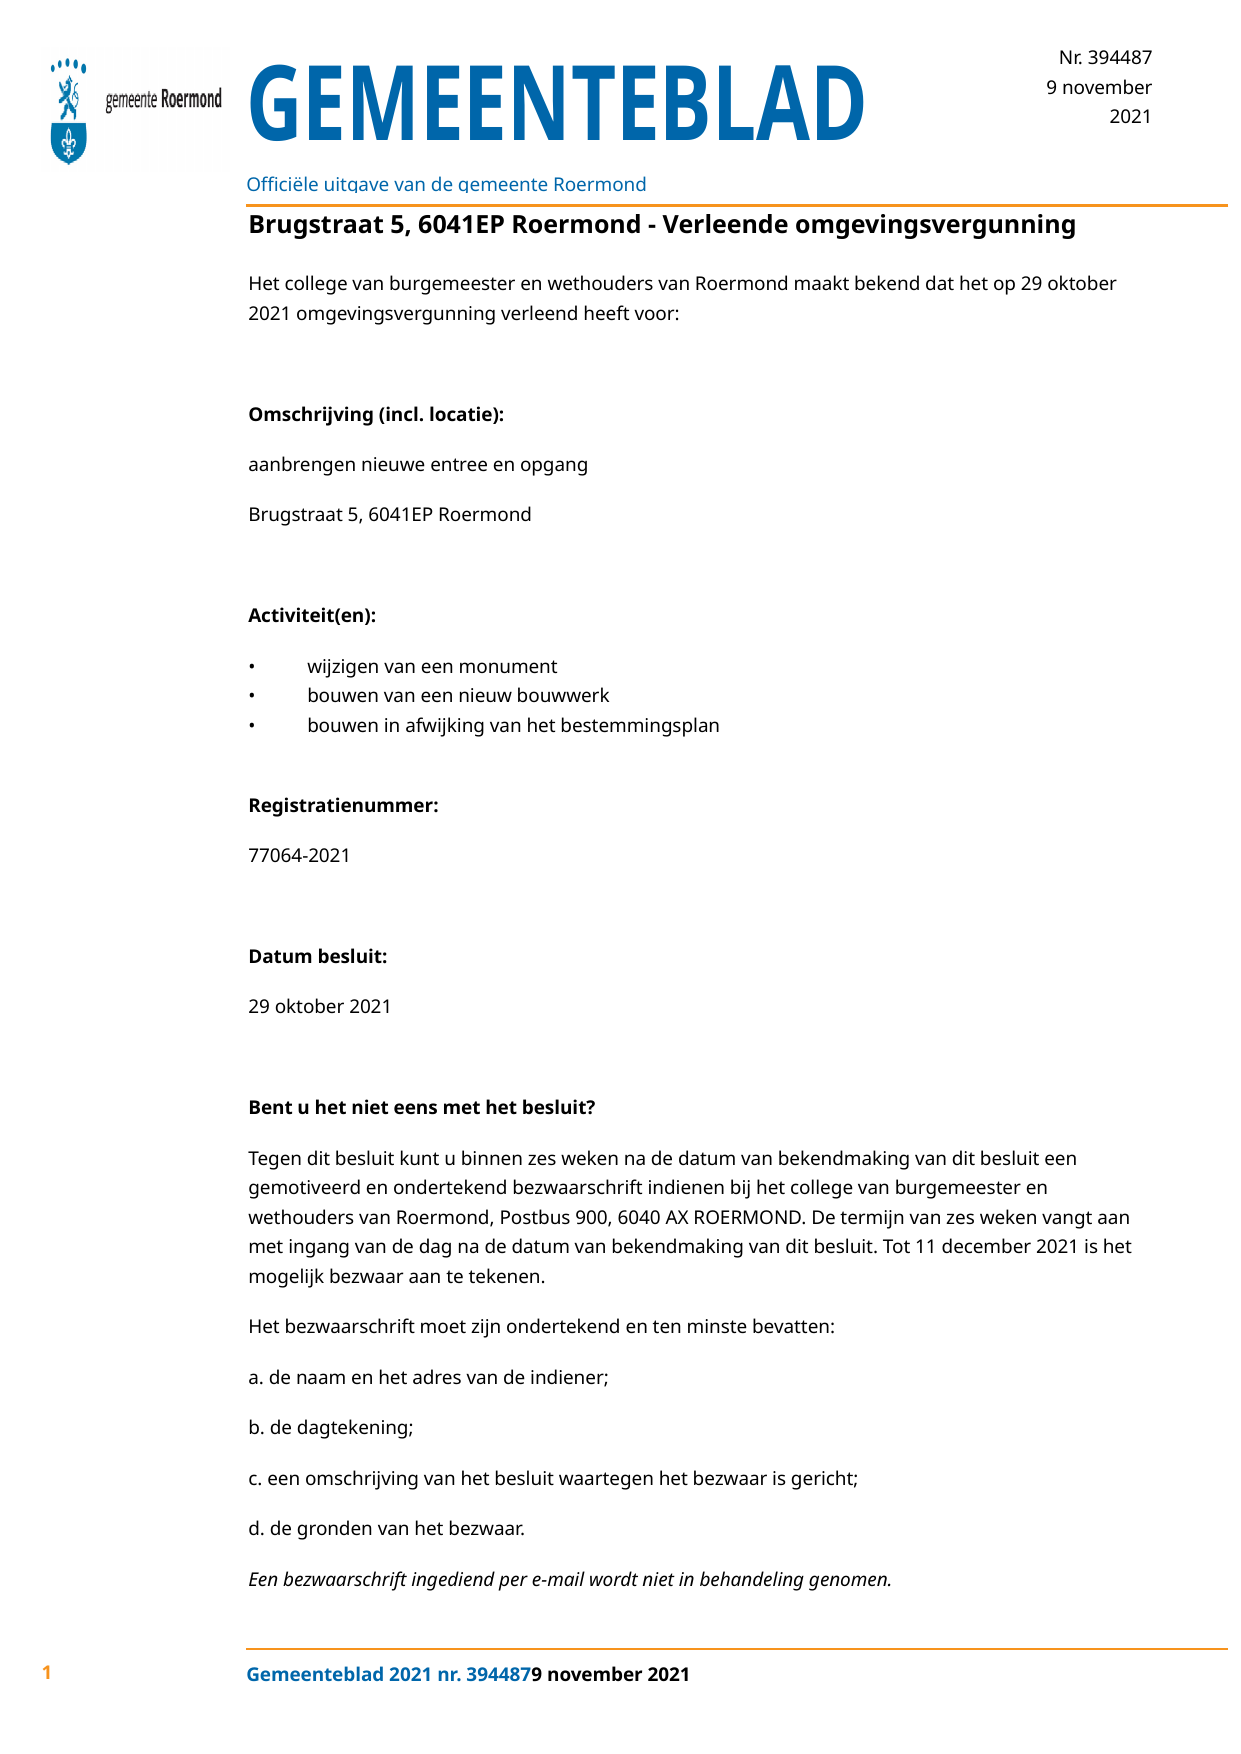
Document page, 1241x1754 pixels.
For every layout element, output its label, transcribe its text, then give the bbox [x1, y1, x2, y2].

picture [41, 47, 231, 172]
text Het bezwaarschrift moet zijn ondertekend en ten minste bevatten: [248, 1314, 1152, 1339]
list wijzigen van een monument [248, 653, 1152, 678]
text Omschrijving (incl. locatie): [248, 401, 1152, 426]
text Brugstraat 5, 6041EP Roermond - Verleende omgevingsvergunning [248, 207, 1152, 241]
text Het college van burgemeester en wethouders van Roermond maakt bekend dat het op 29 oktober 2021 omgevingsvergunning verleend heeft voor: [248, 270, 1152, 326]
text c. een omschrijving van het besluit waartegen het bezwaar is gericht; [248, 1465, 1152, 1491]
text Brugstraat 5, 6041EP Roermond [248, 502, 1152, 527]
text Tegen dit besluit kunt u binnen zes weken na de datum van bekendmaking van dit besluit een gemotiveerd en ondertekend bezwaarschrift indienen bij het college van burgemeester en wethouders van Roermond, Postbus 900, 6040 AX ROERMOND. De termijn van zes weken vangt aan met ingang van de dag na de datum van bekendmaking van dit besluit. Tot 11 december 2021 is het mogelijk bezwaar aan te tekenen. [248, 1145, 1152, 1289]
text 29 oktober 2021 [248, 994, 1152, 1019]
text Datum besluit: [248, 943, 1152, 969]
text aanbrengen nieuwe entree en opgang [248, 451, 1152, 477]
text Een bezwaarschrift ingediend per e-mail wordt niet in behandeling genomen. [248, 1566, 1152, 1591]
text 77064-2021 [248, 842, 1152, 868]
list bouwen van een nieuw bouwwerk [248, 682, 1152, 708]
text Bent u het niet eens met het besluit? [248, 1094, 1152, 1120]
text d. de gronden van het bezwaar. [248, 1515, 1152, 1541]
text Activiteit(en): [248, 602, 1152, 628]
text Registratienummer: [248, 792, 1152, 818]
text a. de naam en het adres van de indiener; [248, 1364, 1152, 1390]
text b. de dagtekening; [248, 1414, 1152, 1440]
list bouwen in afwijking van het bestemmingsplan [248, 712, 1152, 738]
